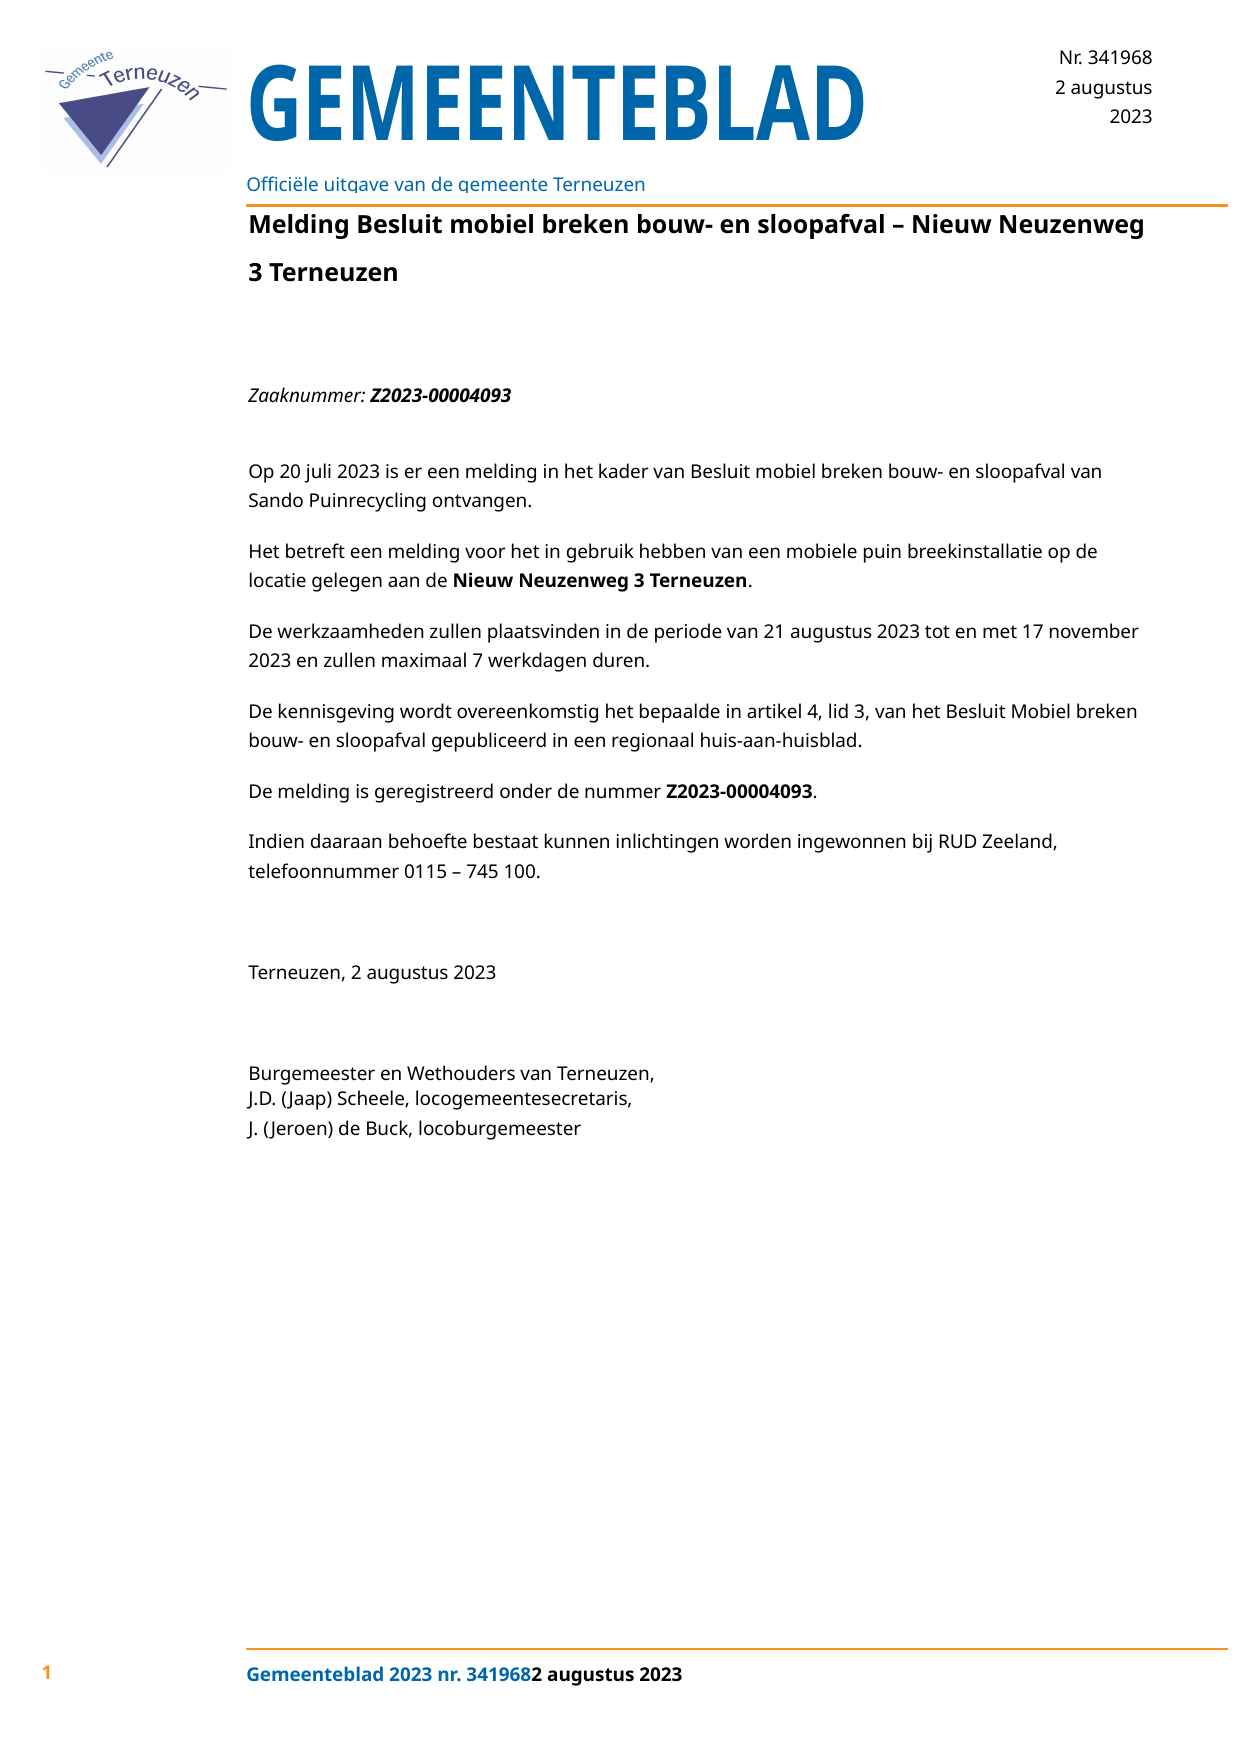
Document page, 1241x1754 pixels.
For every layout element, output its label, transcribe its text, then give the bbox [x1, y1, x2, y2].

text Melding Besluit mobiel breken bouw- en sloopafval – Nieuw Neuzenweg 3 Terneuzen [248, 207, 1152, 288]
text De werkzaamheden zullen plaatsvinden in de periode van 21 augustus 2023 tot en met 17 november 2023 en zullen maximaal 7 werkdagen duren. [248, 618, 1152, 673]
table_cell [700, 1170, 1152, 1196]
text Op 20 juli 2023 is er een melding in het kader van Besluit mobiel breken bouw- en sloopafval van Sando Puinrecycling ontvangen. [248, 458, 1152, 513]
picture [41, 47, 231, 172]
table_cell [700, 1086, 1152, 1170]
table_cell [248, 1170, 700, 1196]
text De kennisgeving wordt overeenkomstig het bepaalde in artikel 4, lid 3, van het Besluit Mobiel breken bouw- en sloopafval gepubliceerd in een regionaal huis-aan-huisblad. [248, 698, 1152, 753]
table_cell J.D. (Jaap) Scheele, locogemeentesecretaris, J. (Jeroen) de Buck, locoburgemeester [248, 1086, 700, 1170]
table_cell [248, 1196, 1152, 1222]
text Terneuzen, 2 augustus 2023 [248, 959, 1152, 984]
text Het betreft een melding voor het in gebruik hebben van een mobiele puin breekinstallatie op de locatie gelegen aan de Nieuw Neuzenweg 3 Terneuzen. [248, 538, 1152, 593]
table_cell [248, 1222, 700, 1248]
text Indien daaraan behoefte bestaat kunnen inlichtingen worden ingewonnen bij RUD Zeeland, telefoonnummer 0115 – 745 100. [248, 828, 1152, 884]
text Zaaknummer: Z2023-00004093 [248, 382, 1152, 408]
table_header Burgemeester en Wethouders van Terneuzen, [248, 1060, 1152, 1086]
text De melding is geregistreerd onder de nummer Z2023-00004093. [248, 778, 1152, 804]
table_cell [700, 1222, 1152, 1248]
